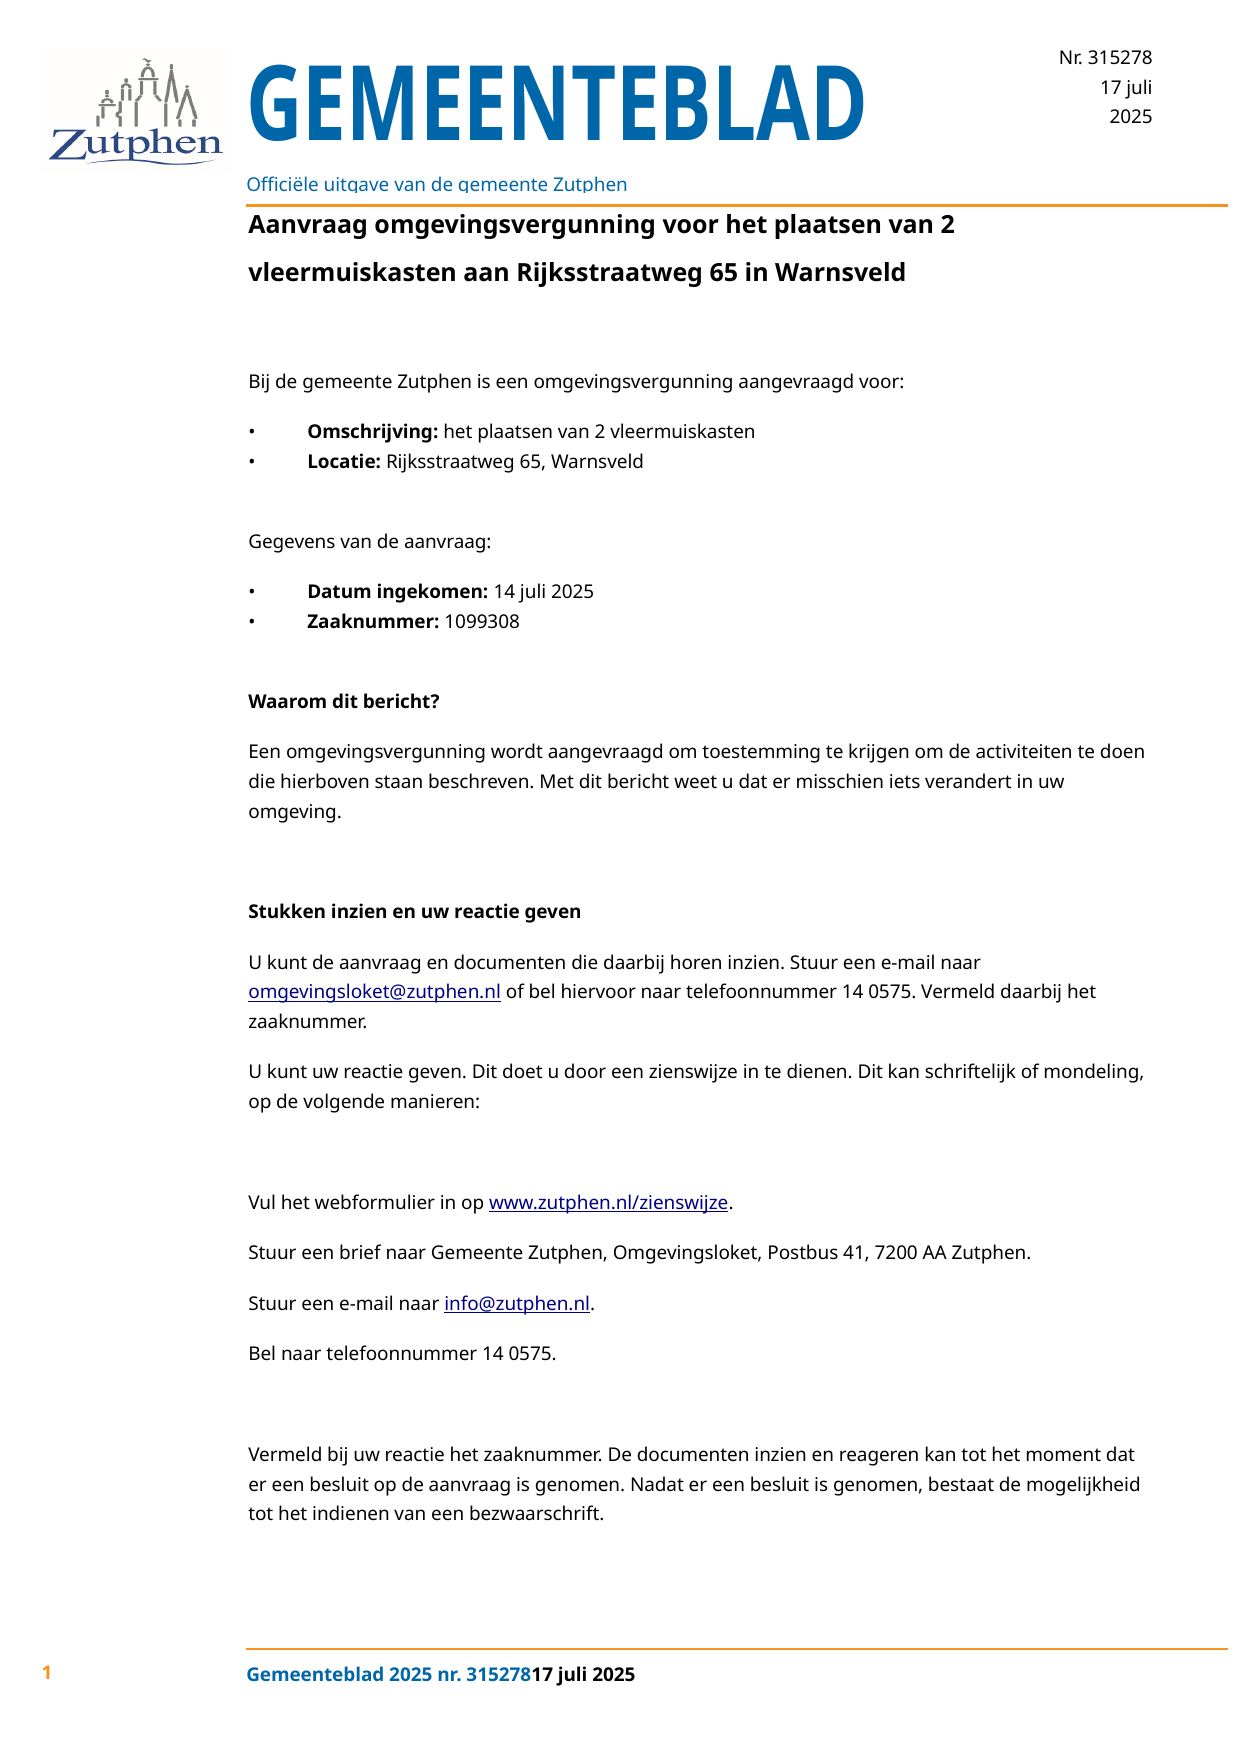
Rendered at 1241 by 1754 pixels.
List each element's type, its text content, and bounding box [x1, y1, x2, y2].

list Zaaknummer: 1099308 [248, 608, 1152, 634]
text U kunt de aanvraag en documenten die daarbij horen inzien. Stuur een e-mail naar omgevingsloket@zutphen.nl of bel hiervoor naar telefoonnummer 14 0575. Vermeld daarbij het zaaknummer. [248, 949, 1152, 1034]
text Vul het webformulier in op www.zutphen.nl/zienswijze. [248, 1189, 1152, 1215]
text Stuur een brief naar Gemeente Zutphen, Omgevingsloket, Postbus 41, 7200 AA Zutphen. [248, 1239, 1152, 1265]
text Een omgevingsvergunning wordt aangevraagd om toestemming te krijgen om de activiteiten te doen die hierboven staan beschreven. Met dit bericht weet u dat er misschien iets verandert in uw omgeving. [248, 739, 1152, 824]
text Stukken inzien en uw reactie geven [248, 899, 1152, 924]
text Waarom dit bericht? [248, 688, 1152, 714]
text Bij de gemeente Zutphen is een omgevingsvergunning aangevraagd voor: [248, 368, 1152, 394]
list Datum ingekomen: 14 juli 2025 [248, 579, 1152, 604]
text Gegevens van de aanvraag: [248, 528, 1152, 554]
text U kunt uw reactie geven. Dit doet u door een zienswijze in te dienen. Dit kan schriftelijk of mondeling, op de volgende manieren: [248, 1059, 1152, 1114]
list Omschrijving: het plaatsen van 2 vleermuiskasten [248, 419, 1152, 444]
text Vermeld bij uw reactie het zaaknummer. De documenten inzien en reageren kan tot het moment dat er een besluit op de aanvraag is genomen. Nadat er een besluit is genomen, bestaat de mogelijkheid tot het indienen van een bezwaarschrift. [248, 1441, 1152, 1526]
text Bel naar telefoonnummer 14 0575. [248, 1340, 1152, 1366]
text Stuur een e-mail naar info@zutphen.nl. [248, 1290, 1152, 1316]
list Locatie: Rijksstraatweg 65, Warnsveld [248, 448, 1152, 474]
text Aanvraag omgevingsvergunning voor het plaatsen van 2 vleermuiskasten aan Rijksstraatweg 65 in Warnsveld [248, 207, 1152, 288]
picture [41, 47, 231, 172]
